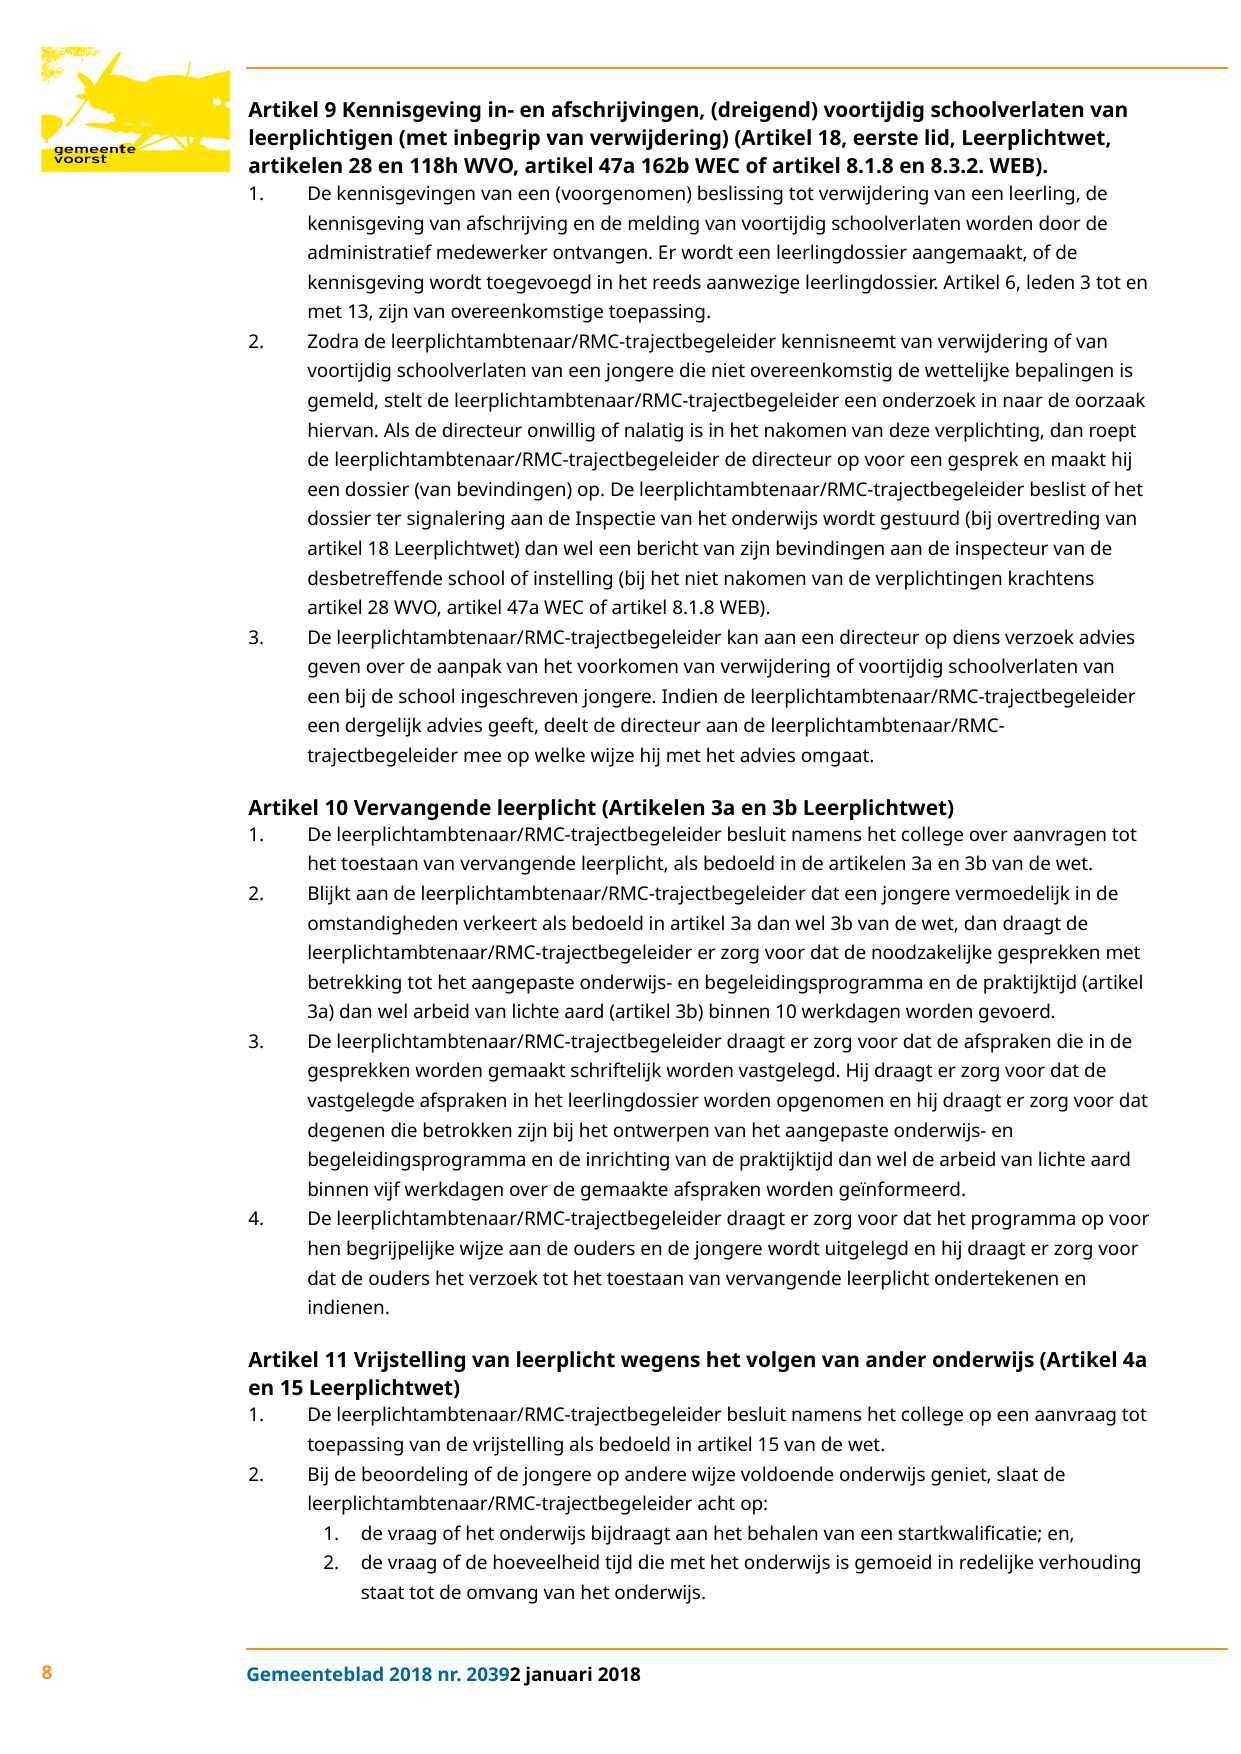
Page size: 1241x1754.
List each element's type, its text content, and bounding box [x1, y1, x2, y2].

list Bij de beoordeling of de jongere op andere wijze voldoende onderwijs geniet, slaat de leerplichtambtenaar/RMC-trajectbegeleider acht op: [248, 1461, 1152, 1516]
text Artikel 10 Vervangende leerplicht (Artikelen 3a en 3b Leerplichtwet) [248, 793, 1152, 821]
text Artikel 9 Kennisgeving in- en afschrijvingen, (dreigend) voortijdig schoolverlaten van leerplichtigen (met inbegrip van verwijdering) (Artikel 18, eerste lid, Leerplichtwet, artikelen 28 en 118h WVO, artikel 47a 162b WEC of artikel 8.1.8 en 8.3.2. WEB). [248, 95, 1152, 180]
list Blijkt aan de leerplichtambtenaar/RMC-trajectbegeleider dat een jongere vermoedelijk in de omstandigheden verkeert als bedoeld in artikel 3a dan wel 3b van de wet, dan draagt de leerplichtambtenaar/RMC-trajectbegeleider er zorg voor dat de noodzakelijke gesprekken met betrekking tot het aangepaste onderwijs- en begeleidingsprogramma en de praktijktijd (artikel 3a) dan wel arbeid van lichte aard (artikel 3b) binnen 10 werkdagen worden gevoerd. [248, 880, 1152, 1024]
list de vraag of het onderwijs bijdraagt aan het behalen van een startkwalificatie; en, [323, 1520, 1152, 1546]
text Artikel 11 Vrijstelling van leerplicht wegens het volgen van ander onderwijs (Artikel 4a en 15 Leerplichtwet) [248, 1345, 1152, 1402]
list De kennisgevingen van een (voorgenomen) beslissing tot verwijdering van een leerling, de kennisgeving van afschrijving en de melding van voortijdig schoolverlaten worden door de administratief medewerker ontvangen. Er wordt een leerlingdossier aangemaakt, of de kennisgeving wordt toegevoegd in het reeds aanwezige leerlingdossier. Artikel 6, leden 3 tot en met 13, zijn van overeenkomstige toepassing. [248, 180, 1152, 324]
list De leerplichtambtenaar/RMC-trajectbegeleider kan aan een directeur op diens verzoek advies geven over de aanpak van het voorkomen van verwijdering of voortijdig schoolverlaten van een bij de school ingeschreven jongere. Indien de leerplichtambtenaar/RMC-trajectbegeleider een dergelijk advies geeft, deelt de directeur aan de leerplichtambtenaar/RMC-trajectbegeleider mee op welke wijze hij met het advies omgaat. [248, 624, 1152, 768]
list de vraag of de hoeveelheid tijd die met het onderwijs is gemoeid in redelijke verhouding staat tot de omvang van het onderwijs. [323, 1549, 1152, 1605]
list De leerplichtambtenaar/RMC-trajectbegeleider besluit namens het college over aanvragen tot het toestaan van vervangende leerplicht, als bedoeld in de artikelen 3a en 3b van de wet. [248, 821, 1152, 876]
list De leerplichtambtenaar/RMC-trajectbegeleider besluit namens het college op een aanvraag tot toepassing van de vrijstelling als bedoeld in artikel 15 van de wet. [248, 1402, 1152, 1457]
list De leerplichtambtenaar/RMC-trajectbegeleider draagt er zorg voor dat de afspraken die in de gesprekken worden gemaakt schriftelijk worden vastgelegd. Hij draagt er zorg voor dat de vastgelegde afspraken in het leerlingdossier worden opgenomen en hij draagt er zorg voor dat degenen die betrokken zijn bij het ontwerpen van het aangepaste onderwijs- en begeleidingsprogramma en de inrichting van de praktijktijd dan wel de arbeid van lichte aard binnen vijf werkdagen over de gemaakte afspraken worden geïnformeerd. [248, 1028, 1152, 1202]
list Zodra de leerplichtambtenaar/RMC-trajectbegeleider kennisneemt van verwijdering of van voortijdig schoolverlaten van een jongere die niet overeenkomstig de wettelijke bepalingen is gemeld, stelt de leerplichtambtenaar/RMC-trajectbegeleider een onderzoek in naar de oorzaak hiervan. Als de directeur onwillig of nalatig is in het nakomen van deze verplichting, dan roept de leerplichtambtenaar/RMC-trajectbegeleider de directeur op voor een gesprek en maakt hij een dossier (van bevindingen) op. De leerplichtambtenaar/RMC-trajectbegeleider beslist of het dossier ter signalering aan de Inspectie van het onderwijs wordt gestuurd (bij overtreding van artikel 18 Leerplichtwet) dan wel een bericht van zijn bevindingen aan de inspecteur van de desbetreffende school of instelling (bij het niet nakomen van de verplichtingen krachtens artikel 28 WVO, artikel 47a WEC of artikel 8.1.8 WEB). [248, 328, 1152, 620]
picture [41, 47, 231, 172]
list De leerplichtambtenaar/RMC-trajectbegeleider draagt er zorg voor dat het programma op voor hen begrijpelijke wijze aan de ouders en de jongere wordt uitgelegd en hij draagt er zorg voor dat de ouders het verzoek tot het toestaan van vervangende leerplicht ondertekenen en indienen. [248, 1206, 1152, 1320]
